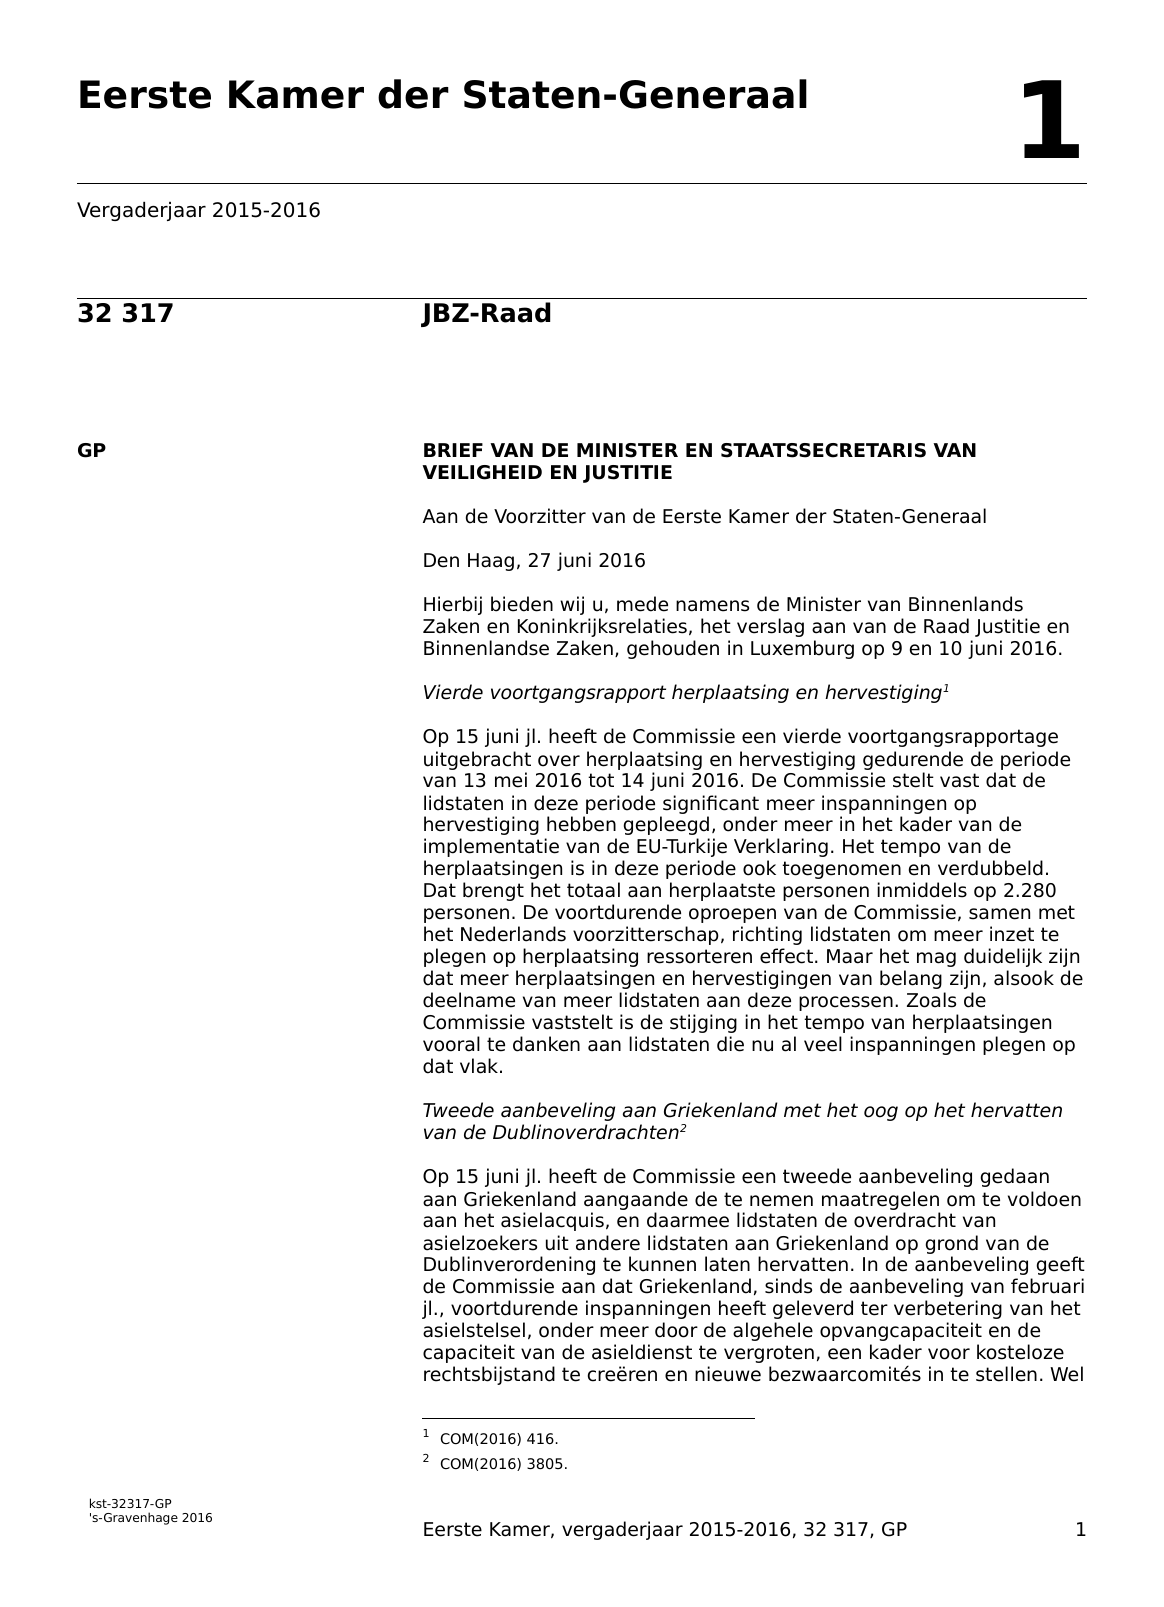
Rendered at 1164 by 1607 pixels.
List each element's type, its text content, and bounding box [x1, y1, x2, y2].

subtitle GP BRIEF VAN DE MINISTER EN STAATSSECRETARIS VAN VEILIGHEID EN JUSTITIE [77, 440, 1087, 484]
table_header Eerste Kamer der Staten-Generaal [77, 59, 886, 183]
table_header 1 [886, 59, 1087, 183]
text COM(2016) 3805. [422, 1452, 1087, 1474]
text Den Haag, 27 juni 2016 [422, 550, 1087, 572]
text Hierbij bieden wij u, mede namens de Minister van Binnenlands Zaken en Koninkrijksrelaties, het verslag aan van de Raad Justitie en Binnenlandse Zaken, gehouden in Luxemburg op 9 en 10 juni 2016. [422, 594, 1087, 660]
text kst-32317-GP [88, 1497, 323, 1511]
text Op 15 juni jl. heeft de Commissie een vierde voortgangsrapportage uitgebracht over herplaatsing en hervestiging gedurende de periode van 13 mei 2016 tot 14 juni 2016. De Commissie stelt vast dat de lidstaten in deze periode significant meer inspanningen op hervestiging hebben gepleegd, onder meer in het kader van de implementatie van de EU-Turkije Verklaring. Het tempo van de herplaatsingen is in deze periode ook toegenomen en verdubbeld. Dat brengt het totaal aan herplaatste personen inmiddels op 2.280 personen. De voortdurende oproepen van de Commissie, samen met het Nederlands voorzitterschap, richting lidstaten om meer inzet te plegen op herplaatsing ressorteren effect. Maar het mag duidelijk zijn dat meer herplaatsingen en hervestigingen van belang zijn, alsook de deelname van meer lidstaten aan deze processen. Zoals de Commissie vaststelt is de stijging in het tempo van herplaatsingen vooral te danken aan lidstaten die nu al veel inspanningen plegen op dat vlak. [422, 726, 1087, 1078]
subtitle 32 317 JBZ-Raad [77, 299, 1087, 329]
table_cell Vergaderjaar 2015-2016 [77, 184, 1087, 298]
text Aan de Voorzitter van de Eerste Kamer der Staten-Generaal [422, 506, 1087, 528]
text Op 15 juni jl. heeft de Commissie een tweede aanbeveling gedaan aan Griekenland aangaande de te nemen maatregelen om te voldoen aan het asielacquis, en daarmee lidstaten de overdracht van asielzoekers uit andere lidstaten aan Griekenland op grond van de Dublinverordening te kunnen laten hervatten. In de aanbeveling geeft de Commissie aan dat Griekenland, sinds de aanbeveling van februari jl., voortdurende inspanningen heeft geleverd ter verbetering van het asielstelsel, onder meer door de algehele opvangcapaciteit en de capaciteit van de asieldienst te vergroten, een kader voor kosteloze rechtsbijstand te creëren en nieuwe bezwaarcomités in te stellen. Wel [422, 1166, 1087, 1386]
subtitle Tweede aanbeveling aan Griekenland met het oog op het hervatten van de Dublinoverdrachten [422, 1100, 1087, 1144]
subtitle Vierde voortgangsrapport herplaatsing en hervestiging [422, 682, 1087, 704]
text 's-Gravenhage 2016 [88, 1511, 323, 1525]
text COM(2016) 416. [422, 1427, 1087, 1449]
